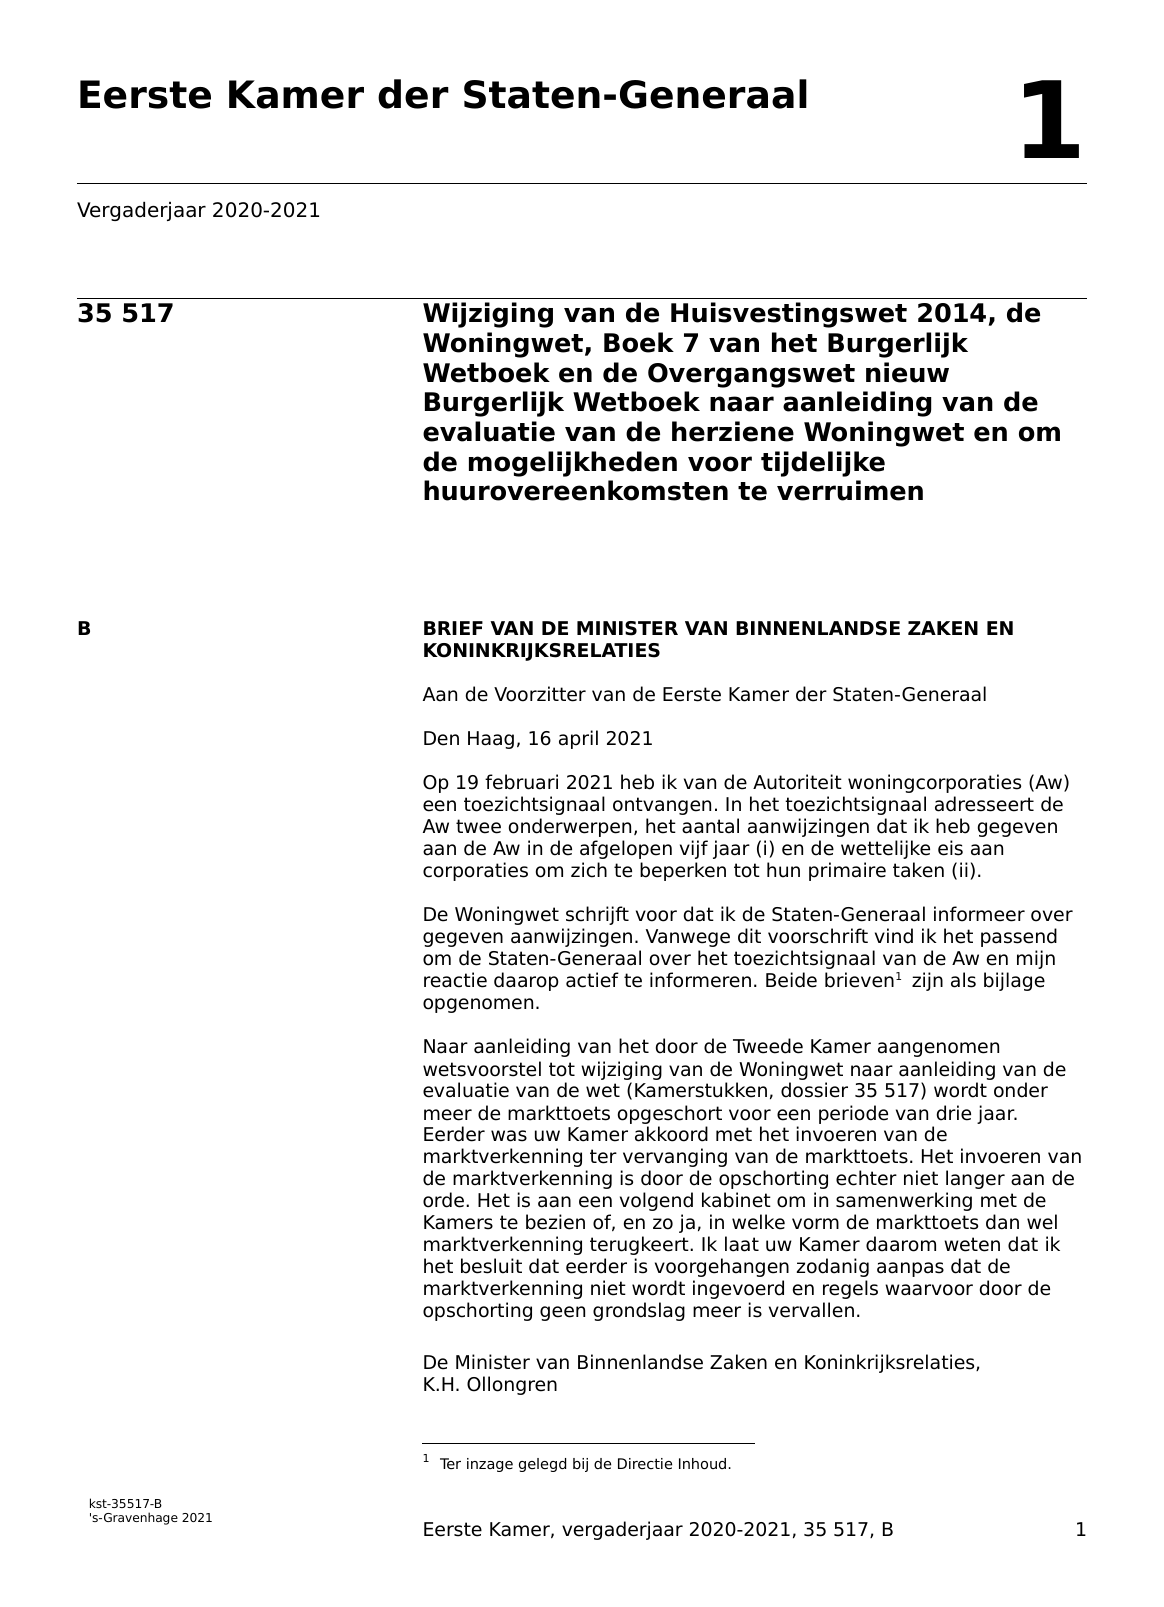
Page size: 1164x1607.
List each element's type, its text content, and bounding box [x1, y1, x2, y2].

table_cell Vergaderjaar 2020-2021 [77, 184, 1087, 298]
text Den Haag, 16 april 2021 [422, 728, 1087, 750]
text Naar aanleiding van het door de Tweede Kamer aangenomen wetsvoorstel tot wijziging van de Woningwet naar aanleiding van de evaluatie van de wet (Kamerstukken, dossier 35 517) wordt onder meer de markttoets opgeschort voor een periode van drie jaar. Eerder was uw Kamer akkoord met het invoeren van de marktverkenning ter vervanging van de markttoets. Het invoeren van de marktverkenning is door de opschorting echter niet langer aan de orde. Het is aan een volgend kabinet om in samenwerking met de Kamers te bezien of, en zo ja, in welke vorm de markttoets dan wel marktverkenning terugkeert. Ik laat uw Kamer daarom weten dat ik het besluit dat eerder is voorgehangen zodanig aanpas dat de marktverkenning niet wordt ingevoerd en regels waarvoor door de opschorting geen grondslag meer is vervallen. [422, 1036, 1087, 1322]
table_header 1 [886, 59, 1087, 183]
text Aan de Voorzitter van de Eerste Kamer der Staten-Generaal [422, 684, 1087, 706]
text De Minister van Binnenlandse Zaken en Koninkrijksrelaties, K.H. Ollongren [422, 1352, 1087, 1396]
text kst-35517-B [88, 1497, 323, 1511]
subtitle B BRIEF VAN DE MINISTER VAN BINNENLANDSE ZAKEN EN KONINKRIJKSRELATIES [77, 618, 1087, 662]
table_header Eerste Kamer der Staten-Generaal [77, 59, 886, 183]
text Ter inzage gelegd bij de Directie Inhoud. [422, 1452, 1087, 1474]
subtitle 35 517 Wijziging van de Huisvestingswet 2014, de Woningwet, Boek 7 van het Burgerlijk Wetboek en de Overgangswet nieuw Burgerlijk Wetboek naar aanleiding van de evaluatie van de herziene Woningwet en om de mogelijkheden voor tijdelijke huurovereenkomsten te verruimen [77, 299, 1087, 507]
text De Woningwet schrijft voor dat ik de Staten-Generaal informeer over gegeven aanwijzingen. Vanwege dit voorschrift vind ik het passend om de Staten-Generaal over het toezichtsignaal van de Aw en mijn reactie daarop actief te informeren. Beide brieven zijn als bijlage opgenomen. [422, 904, 1087, 1014]
text Op 19 februari 2021 heb ik van de Autoriteit woningcorporaties (Aw) een toezichtsignaal ontvangen. In het toezichtsignaal adresseert de Aw twee onderwerpen, het aantal aanwijzingen dat ik heb gegeven aan de Aw in de afgelopen vijf jaar (i) en de wettelijke eis aan corporaties om zich te beperken tot hun primaire taken (ii). [422, 772, 1087, 882]
text 's-Gravenhage 2021 [88, 1511, 323, 1525]
